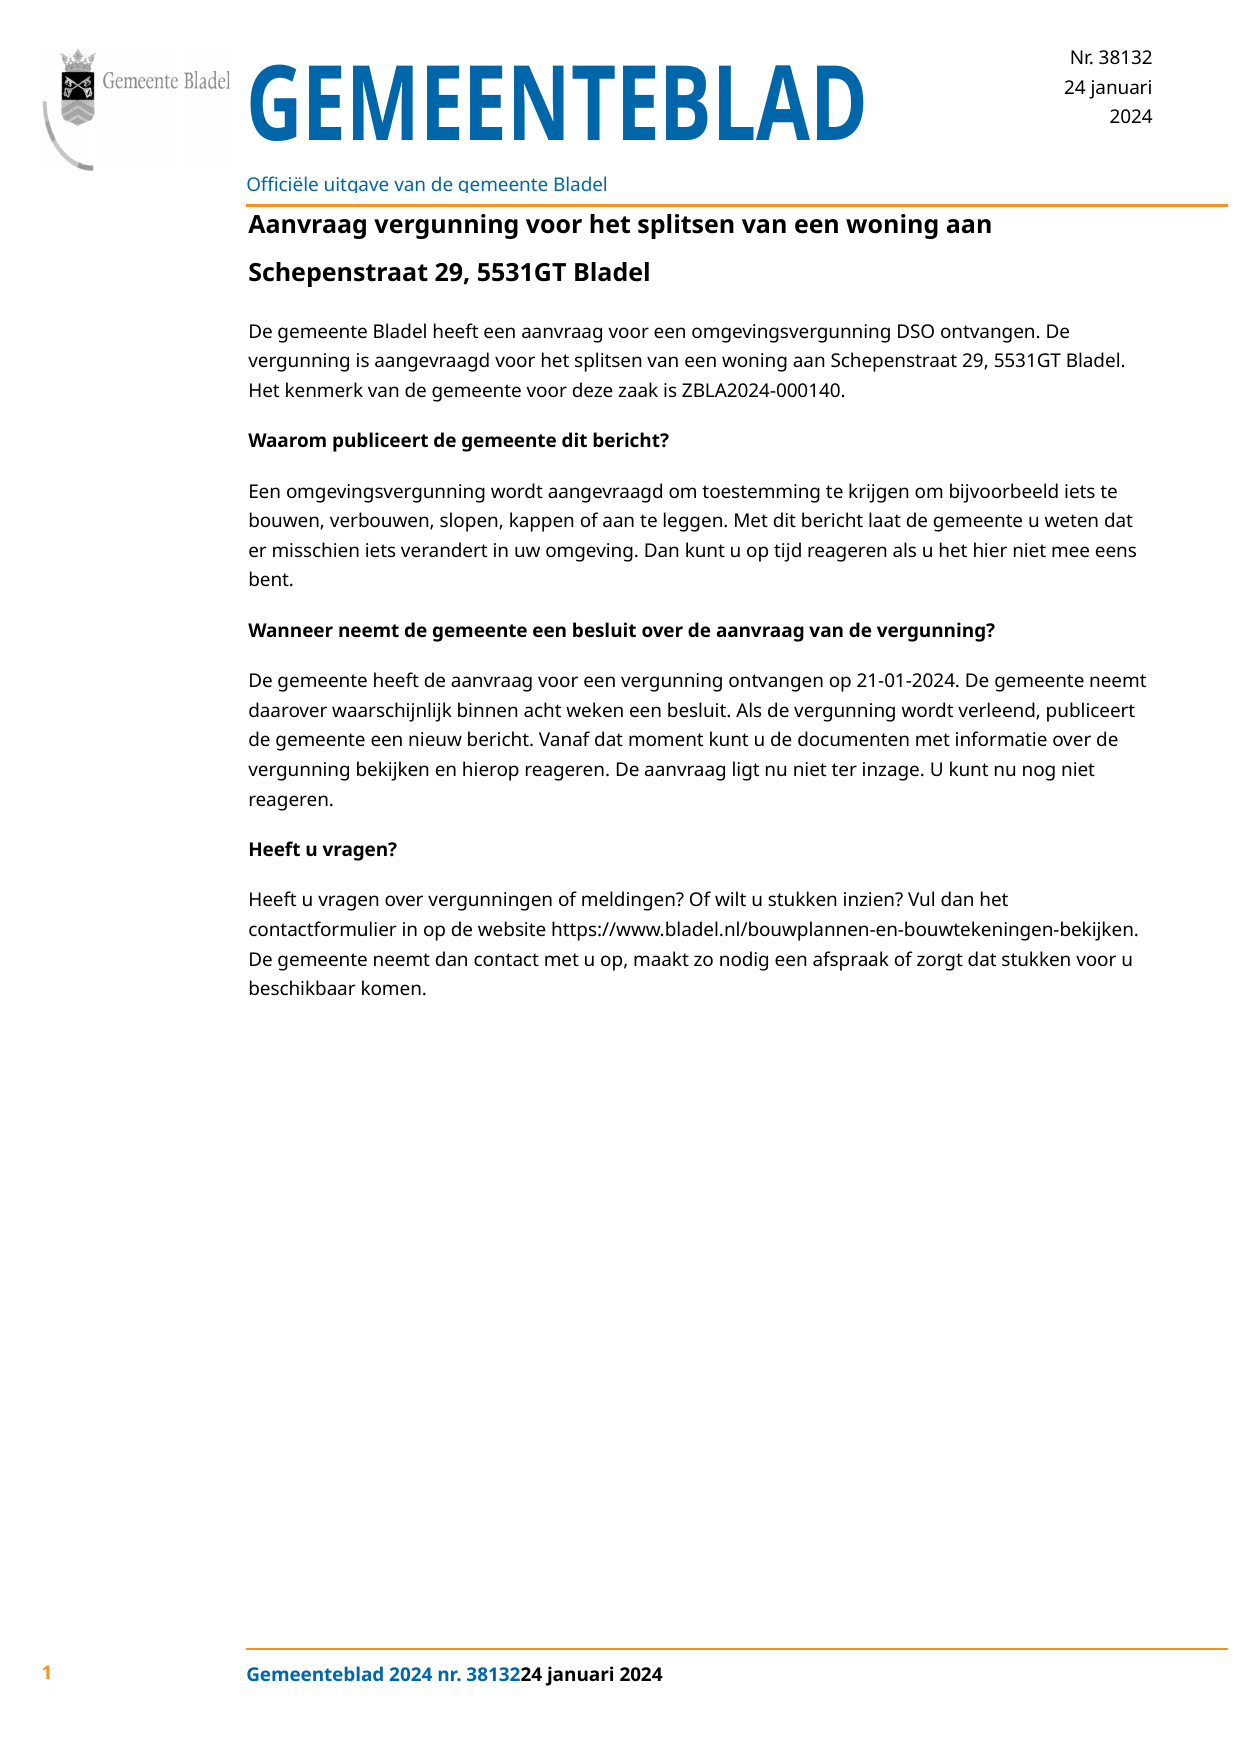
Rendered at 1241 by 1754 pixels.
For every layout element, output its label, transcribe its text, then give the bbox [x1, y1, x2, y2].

picture [41, 47, 231, 172]
text Wanneer neemt de gemeente een besluit over de aanvraag van de vergunning? [248, 617, 1152, 643]
text De gemeente Bladel heeft een aanvraag voor een omgevingsvergunning DSO ontvangen. De vergunning is aangevraagd voor het splitsen van een woning aan Schepenstraat 29, 5531GT Bladel. Het kenmerk van de gemeente voor deze zaak is ZBLA2024-000140. [248, 318, 1152, 403]
text Heeft u vragen? [248, 836, 1152, 862]
text De gemeente heeft de aanvraag voor een vergunning ontvangen op 21-01-2024. De gemeente neemt daarover waarschijnlijk binnen acht weken een besluit. Als de vergunning wordt verleend, publiceert de gemeente een nieuw bericht. Vanaf dat moment kunt u de documenten met informatie over de vergunning bekijken en hierop reageren. De aanvraag ligt nu niet ter inzage. U kunt nu nog niet reageren. [248, 667, 1152, 812]
text Een omgevingsvergunning wordt aangevraagd om toestemming te krijgen om bijvoorbeeld iets te bouwen, verbouwen, slopen, kappen of aan te leggen. Met dit bericht laat de gemeente u weten dat er misschien iets verandert in uw omgeving. Dan kunt u op tijd reageren als u het hier niet mee eens bent. [248, 478, 1152, 592]
text Heeft u vragen over vergunningen of meldingen? Of wilt u stukken inzien? Vul dan het contactformulier in op de website https://www.bladel.nl/bouwplannen-en-bouwtekeningen-bekijken. De gemeente neemt dan contact met u op, maakt zo nodig een afspraak of zorgt dat stukken voor u beschikbaar komen. [248, 887, 1152, 1001]
text Aanvraag vergunning voor het splitsen van een woning aan Schepenstraat 29, 5531GT Bladel [248, 207, 1152, 288]
text Waarom publiceert de gemeente dit bericht? [248, 427, 1152, 453]
